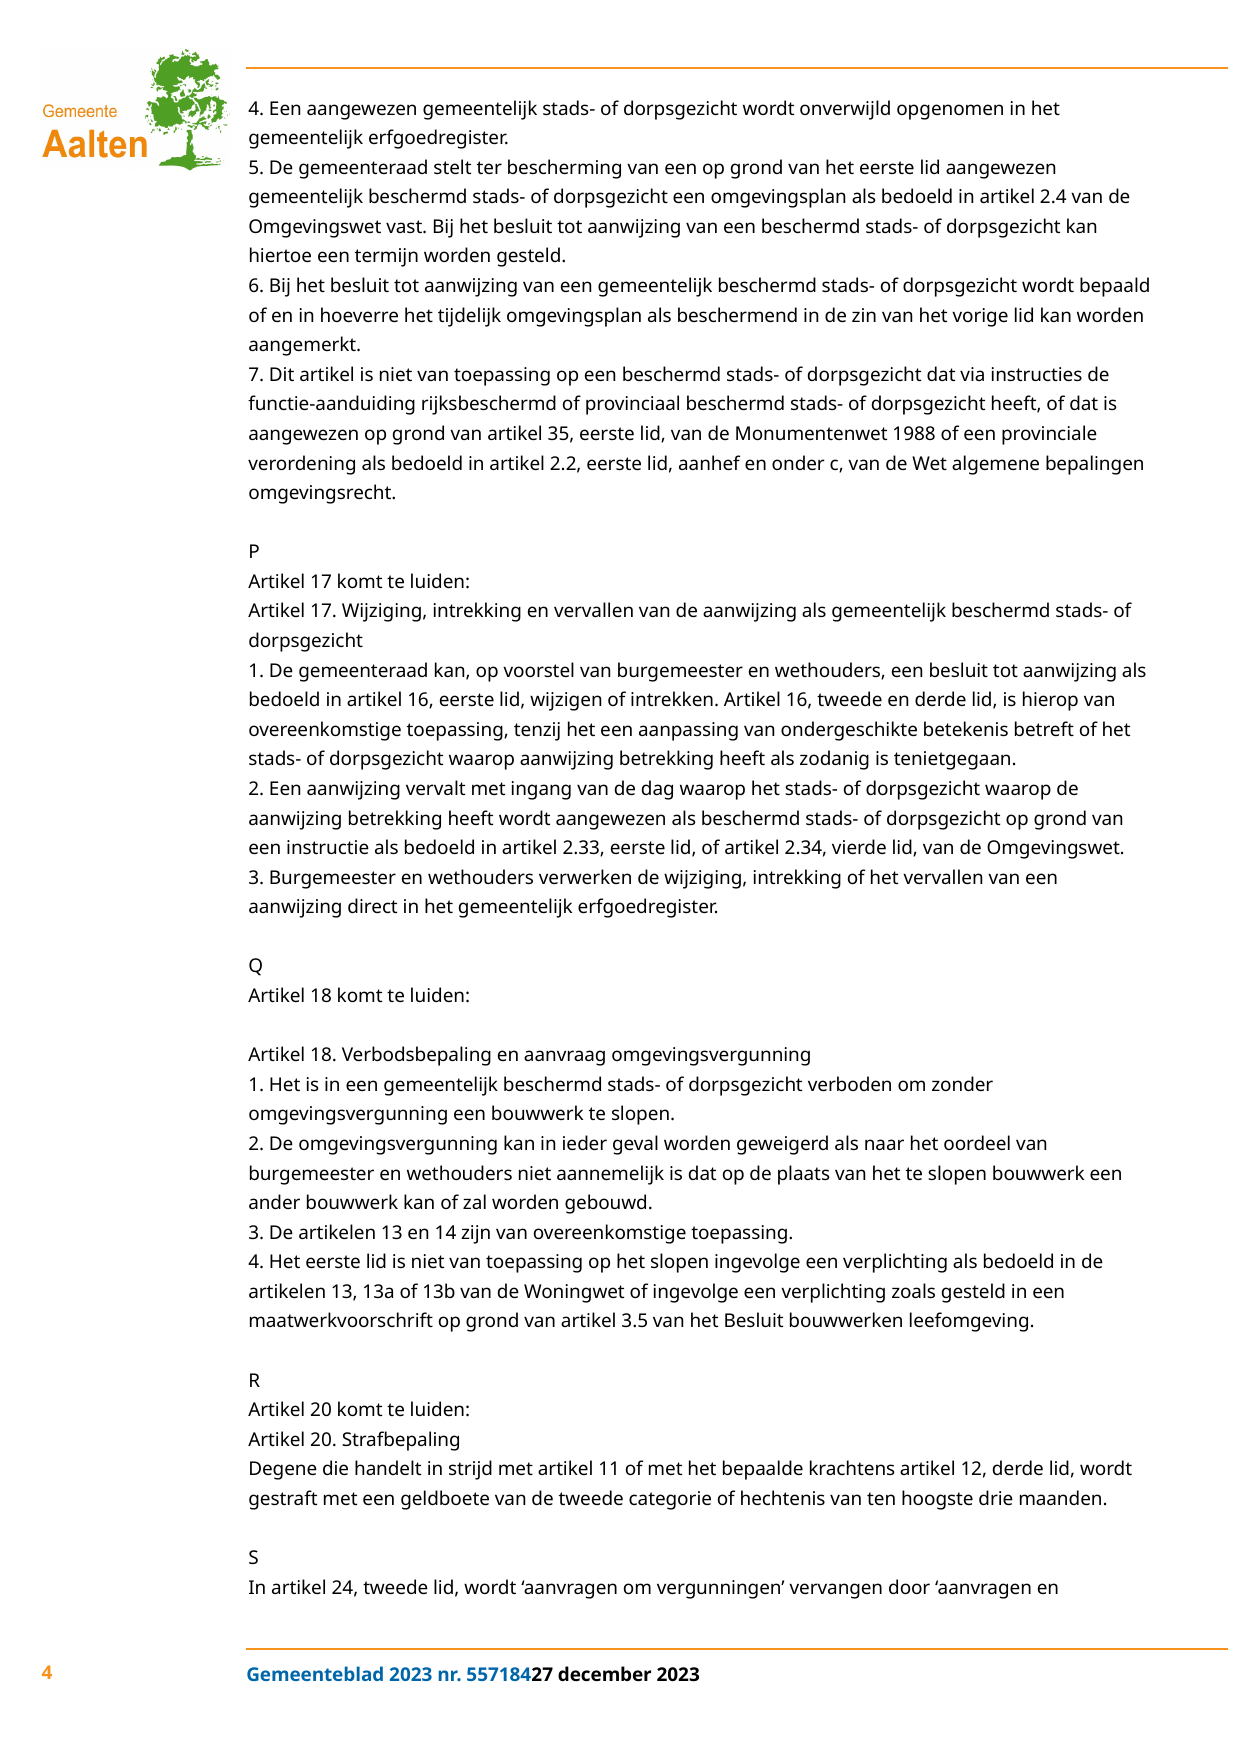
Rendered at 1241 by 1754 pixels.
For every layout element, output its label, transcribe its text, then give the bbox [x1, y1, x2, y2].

text Q [248, 953, 1152, 978]
text Artikel 18 komt te luiden: [248, 982, 1152, 1008]
text 5. De gemeenteraad stelt ter bescherming van een op grond van het eerste lid aangewezen gemeentelijk beschermd stads- of dorpsgezicht een omgevingsplan als bedoeld in artikel 2.4 van de Omgevingswet vast. Bij het besluit tot aanwijzing van een beschermd stads- of dorpsgezicht kan hiertoe een termijn worden gesteld. [248, 154, 1152, 268]
text 1. Het is in een gemeentelijk beschermd stads- of dorpsgezicht verboden om zonder omgevingsvergunning een bouwwerk te slopen. [248, 1071, 1152, 1126]
text P [248, 538, 1152, 564]
text Artikel 20. Strafbepaling [248, 1426, 1152, 1452]
text Artikel 20 komt te luiden: [248, 1396, 1152, 1422]
text Degene die handelt in strijd met artikel 11 of met het bepaalde krachtens artikel 12, derde lid, wordt gestraft met een geldboete van de tweede categorie of hechtenis van ten hoogste drie maanden. [248, 1456, 1152, 1511]
text 6. Bij het besluit tot aanwijzing van een gemeentelijk beschermd stads- of dorpsgezicht wordt bepaald of en in hoeverre het tijdelijk omgevingsplan als beschermend in de zin van het vorige lid kan worden aangemerkt. [248, 272, 1152, 357]
text 3. Burgemeester en wethouders verwerken de wijziging, intrekking of het vervallen van een aanwijzing direct in het gemeentelijk erfgoedregister. [248, 864, 1152, 919]
text S [248, 1544, 1152, 1570]
text R [248, 1367, 1152, 1393]
text Artikel 18. Verbodsbepaling en aanvraag omgevingsvergunning [248, 1041, 1152, 1067]
text 4. Het eerste lid is niet van toepassing op het slopen ingevolge een verplichting als bedoeld in de artikelen 13, 13a of 13b van de Woningwet of ingevolge een verplichting zoals gesteld in een maatwerkvoorschrift op grond van artikel 3.5 van het Besluit bouwwerken leefomgeving. [248, 1248, 1152, 1333]
text 3. De artikelen 13 en 14 zijn van overeenkomstige toepassing. [248, 1219, 1152, 1245]
picture [41, 47, 231, 172]
text Artikel 17. Wijziging, intrekking en vervallen van de aanwijzing als gemeentelijk beschermd stads- of dorpsgezicht [248, 598, 1152, 653]
text Artikel 17 komt te luiden: [248, 568, 1152, 594]
text 2. Een aanwijzing vervalt met ingang van de dag waarop het stads- of dorpsgezicht waarop de aanwijzing betrekking heeft wordt aangewezen als beschermd stads- of dorpsgezicht op grond van een instructie als bedoeld in artikel 2.33, eerste lid, of artikel 2.34, vierde lid, van de Omgevingswet. [248, 775, 1152, 860]
text 4. Een aangewezen gemeentelijk stads- of dorpsgezicht wordt onverwijld opgenomen in het gemeentelijk erfgoedregister. [248, 95, 1152, 150]
text 2. De omgevingsvergunning kan in ieder geval worden geweigerd als naar het oordeel van burgemeester en wethouders niet aannemelijk is dat op de plaats van het te slopen bouwwerk een ander bouwwerk kan of zal worden gebouwd. [248, 1130, 1152, 1215]
text 7. Dit artikel is niet van toepassing op een beschermd stads- of dorpsgezicht dat via instructies de functie-aanduiding rijksbeschermd of provinciaal beschermd stads- of dorpsgezicht heeft, of dat is aangewezen op grond van artikel 35, eerste lid, van de Monumentenwet 1988 of een provinciale verordening als bedoeld in artikel 2.2, eerste lid, aanhef en onder c, van de Wet algemene bepalingen omgevingsrecht. [248, 361, 1152, 505]
text 1. De gemeenteraad kan, op voorstel van burgemeester en wethouders, een besluit tot aanwijzing als bedoeld in artikel 16, eerste lid, wijzigen of intrekken. Artikel 16, tweede en derde lid, is hierop van overeenkomstige toepassing, tenzij het een aanpassing van ondergeschikte betekenis betreft of het stads- of dorpsgezicht waarop aanwijzing betrekking heeft als zodanig is tenietgegaan. [248, 657, 1152, 771]
text In artikel 24, tweede lid, wordt ‘aanvragen om vergunningen’ vervangen door ‘aanvragen en [248, 1574, 1152, 1600]
